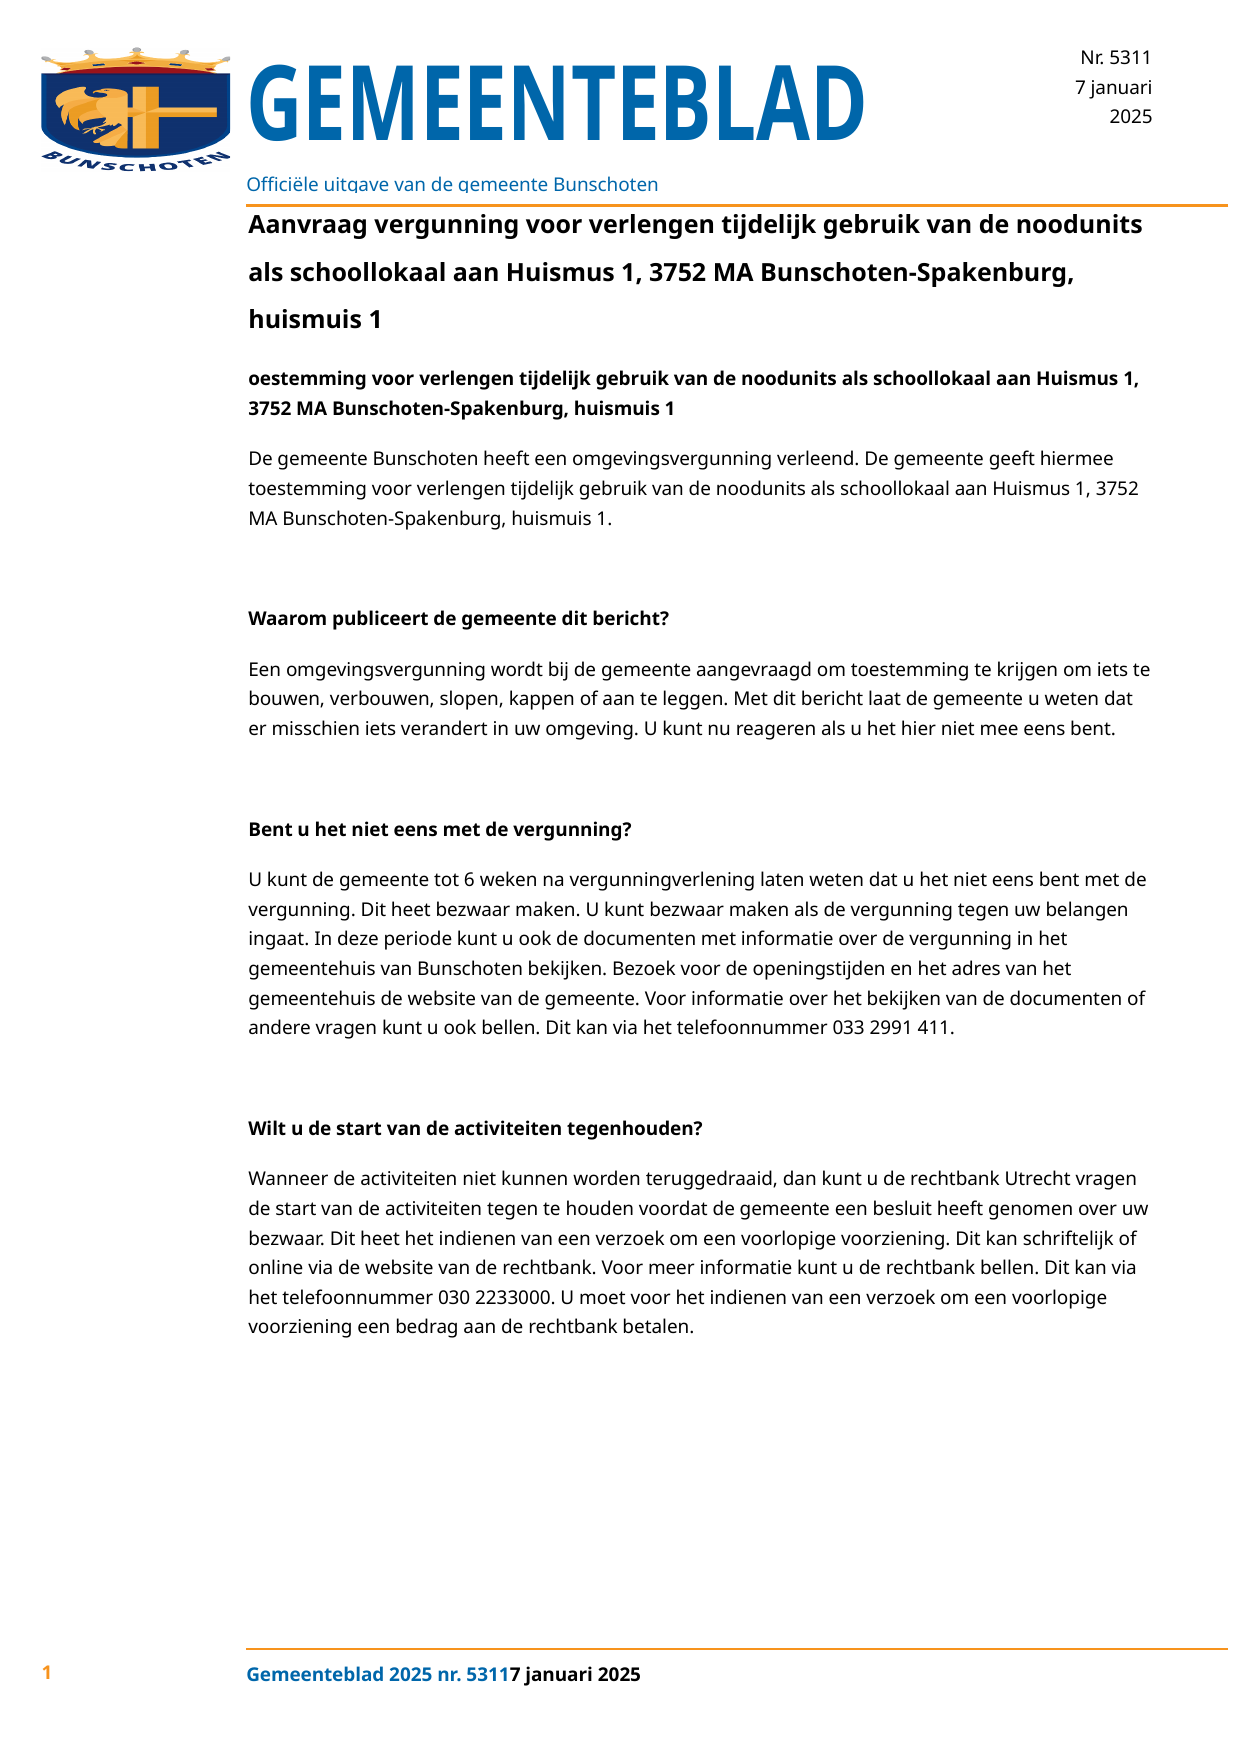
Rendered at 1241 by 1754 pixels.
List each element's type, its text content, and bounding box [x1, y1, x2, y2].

text Wilt u de start van de activiteiten tegenhouden? [248, 1115, 1152, 1141]
text Aanvraag vergunning voor verlengen tijdelijk gebruik van de noodunits als schoollokaal aan Huismus 1, 3752 MA Bunschoten-Spakenburg, huismuis 1 [248, 207, 1152, 336]
picture [41, 47, 231, 172]
text oestemming voor verlengen tijdelijk gebruik van de noodunits als schoollokaal aan Huismus 1, 3752 MA Bunschoten-Spakenburg, huismuis 1 [248, 366, 1152, 421]
text Bent u het niet eens met de vergunning? [248, 816, 1152, 842]
text Waarom publiceert de gemeente dit bericht? [248, 606, 1152, 631]
text Wanneer de activiteiten niet kunnen worden teruggedraaid, dan kunt u de rechtbank Utrecht vragen de start van de activiteiten tegen te houden voordat de gemeente een besluit heeft genomen over uw bezwaar. Dit heet het indienen van een verzoek om een voorlopige voorziening. Dit kan schriftelijk of online via de website van de rechtbank. Voor meer informatie kunt u de rechtbank bellen. Dit kan via het telefoonnummer 030 2233000. U moet voor het indienen van een verzoek om een voorlopige voorziening een bedrag aan de rechtbank betalen. [248, 1166, 1152, 1339]
text Een omgevingsvergunning wordt bij de gemeente aangevraagd om toestemming te krijgen om iets te bouwen, verbouwen, slopen, kappen of aan te leggen. Met dit bericht laat de gemeente u weten dat er misschien iets verandert in uw omgeving. U kunt nu reageren als u het hier niet mee eens bent. [248, 656, 1152, 741]
text De gemeente Bunschoten heeft een omgevingsvergunning verleend. De gemeente geeft hiermee toestemming voor verlengen tijdelijk gebruik van de noodunits als schoollokaal aan Huismus 1, 3752 MA Bunschoten-Spakenburg, huismuis 1. [248, 446, 1152, 530]
text U kunt de gemeente tot 6 weken na vergunningverlening laten weten dat u het niet eens bent met de vergunning. Dit heet bezwaar maken. U kunt bezwaar maken als de vergunning tegen uw belangen ingaat. In deze periode kunt u ook de documenten met informatie over de vergunning in het gemeentehuis van Bunschoten bekijken. Bezoek voor de openingstijden en het adres van het gemeentehuis de website van de gemeente. Voor informatie over het bekijken van de documenten of andere vragen kunt u ook bellen. Dit kan via het telefoonnummer 033 2991 411. [248, 866, 1152, 1040]
